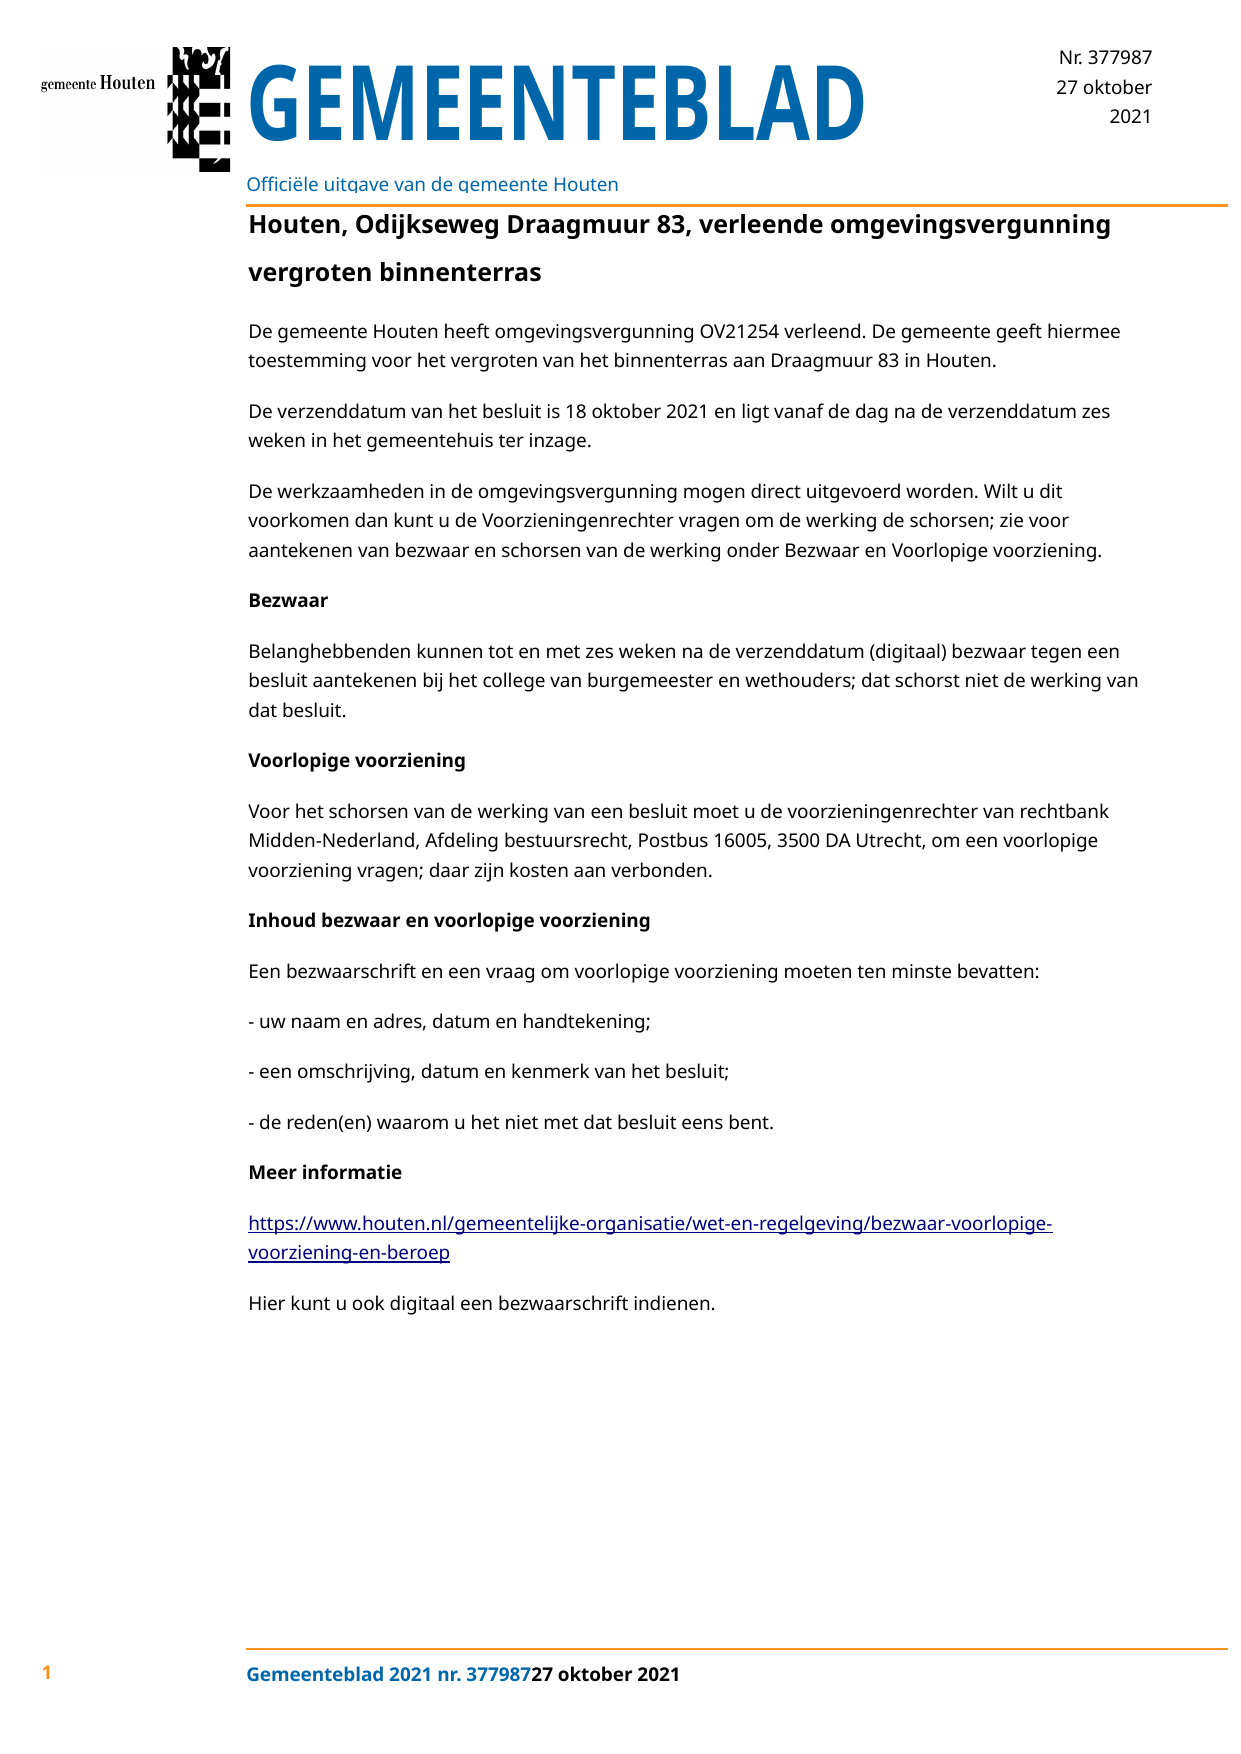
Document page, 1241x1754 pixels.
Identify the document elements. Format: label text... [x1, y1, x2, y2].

text Hier kunt u ook digitaal een bezwaarschrift indienen. [248, 1290, 1152, 1316]
text De verzenddatum van het besluit is 18 oktober 2021 en ligt vanaf de dag na de verzenddatum zes weken in het gemeentehuis ter inzage. [248, 398, 1152, 453]
text De werkzaamheden in de omgevingsvergunning mogen direct uitgevoerd worden. Wilt u dit voorkomen dan kunt u de Voorzieningenrechter vragen om de werking de schorsen; zie voor aantekenen van bezwaar en schorsen van de werking onder Bezwaar en Voorlopige voorziening. [248, 478, 1152, 563]
text Bezwaar [248, 587, 1152, 613]
text Voor het schorsen van de werking van een besluit moet u de voorzieningenrechter van rechtbank Midden-Nederland, Afdeling bestuursrecht, Postbus 16005, 3500 DA Utrecht, om een voorlopige voorziening vragen; daar zijn kosten aan verbonden. [248, 798, 1152, 883]
text - de reden(en) waarom u het niet met dat besluit eens bent. [248, 1109, 1152, 1135]
text De gemeente Houten heeft omgevingsvergunning OV21254 verleend. De gemeente geeft hiermee toestemming voor het vergroten van het binnenterras aan Draagmuur 83 in Houten. [248, 318, 1152, 373]
text Een bezwaarschrift en een vraag om voorlopige voorziening moeten ten minste bevatten: [248, 958, 1152, 984]
picture [41, 47, 231, 172]
text Meer informatie [248, 1159, 1152, 1185]
text - een omschrijving, datum en kenmerk van het besluit; [248, 1059, 1152, 1084]
text Inhoud bezwaar en voorlopige voorziening [248, 907, 1152, 933]
text Belanghebbenden kunnen tot en met zes weken na de verzenddatum (digitaal) bezwaar tegen een besluit aantekenen bij het college van burgemeester en wethouders; dat schorst niet de werking van dat besluit. [248, 638, 1152, 723]
text - uw naam en adres, datum en handtekening; [248, 1008, 1152, 1034]
text Houten, Odijkseweg Draagmuur 83, verleende omgevingsvergunning vergroten binnenterras [248, 207, 1152, 288]
text https://www.houten.nl/gemeentelijke-organisatie/wet-en-regelgeving/bezwaar-voorlopige-voorziening-en-beroep [248, 1210, 1152, 1265]
text Voorlopige voorziening [248, 747, 1152, 773]
